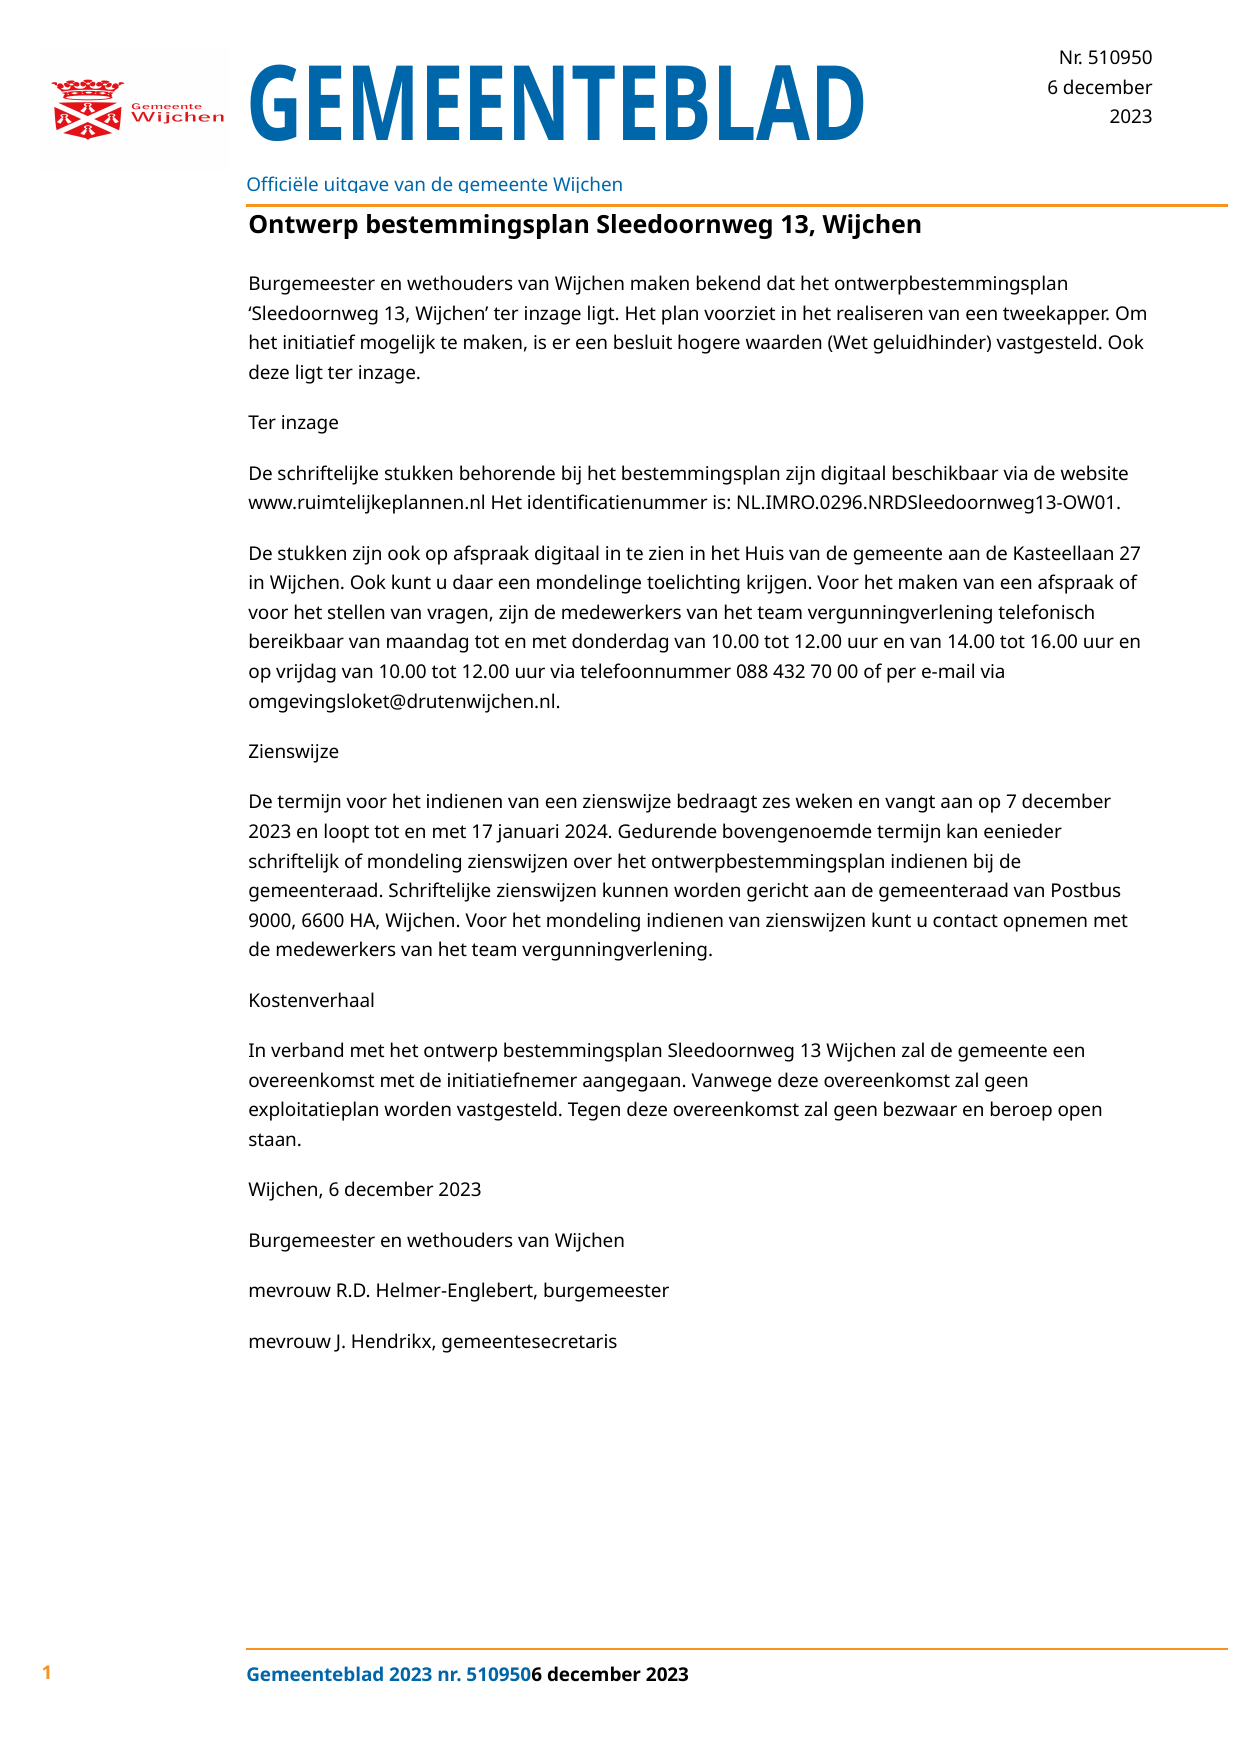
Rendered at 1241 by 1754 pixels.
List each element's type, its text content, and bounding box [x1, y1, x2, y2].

text Ter inzage [248, 409, 1152, 435]
text Burgemeester en wethouders van Wijchen maken bekend dat het ontwerpbestemmingsplan ‘Sleedoornweg 13, Wijchen’ ter inzage ligt. Het plan voorziet in het realiseren van een tweekapper. Om het initiatief mogelijk te maken, is er een besluit hogere waarden (Wet geluidhinder) vastgesteld. Ook deze ligt ter inzage. [248, 270, 1152, 385]
text In verband met het ontwerp bestemmingsplan Sleedoornweg 13 Wijchen zal de gemeente een overeenkomst met de initiatiefnemer aangegaan. Vanwege deze overeenkomst zal geen exploitatieplan worden vastgesteld. Tegen deze overeenkomst zal geen bezwaar en beroep open staan. [248, 1037, 1152, 1152]
text De schriftelijke stukken behorende bij het bestemmingsplan zijn digitaal beschikbaar via de website www.ruimtelijkeplannen.nl Het identificatienummer is: NL.IMRO.0296.NRDSleedoornweg13-OW01. [248, 460, 1152, 515]
text De termijn voor het indienen van een zienswijze bedraagt zes weken en vangt aan op 7 december 2023 en loopt tot en met 17 januari 2024. Gedurende bovengenoemde termijn kan eenieder schriftelijk of mondeling zienswijzen over het ontwerpbestemmingsplan indienen bij de gemeenteraad. Schriftelijke zienswijzen kunnen worden gericht aan de gemeenteraad van Postbus 9000, 6600 HA, Wijchen. Voor het mondeling indienen van zienswijzen kunt u contact opnemen met de medewerkers van het team vergunningverlening. [248, 789, 1152, 962]
picture [41, 47, 231, 172]
text Wijchen, 6 december 2023 [248, 1177, 1152, 1202]
text De stukken zijn ook op afspraak digitaal in te zien in het Huis van de gemeente aan de Kasteellaan 27 in Wijchen. Ook kunt u daar een mondelinge toelichting krijgen. Voor het maken van een afspraak of voor het stellen van vragen, zijn de medewerkers van het team vergunningverlening telefonisch bereikbaar van maandag tot en met donderdag van 10.00 tot 12.00 uur en van 14.00 tot 16.00 uur en op vrijdag van 10.00 tot 12.00 uur via telefoonnummer 088 432 70 00 of per e-mail via omgevingsloket@drutenwijchen.nl. [248, 540, 1152, 713]
text Kostenverhaal [248, 987, 1152, 1013]
text Ontwerp bestemmingsplan Sleedoornweg 13, Wijchen [248, 207, 1152, 241]
text Burgemeester en wethouders van Wijchen [248, 1227, 1152, 1253]
text mevrouw R.D. Helmer-Englebert, burgemeester [248, 1277, 1152, 1303]
text mevrouw J. Hendrikx, gemeentesecretaris [248, 1328, 1152, 1353]
text Zienswijze [248, 738, 1152, 764]
